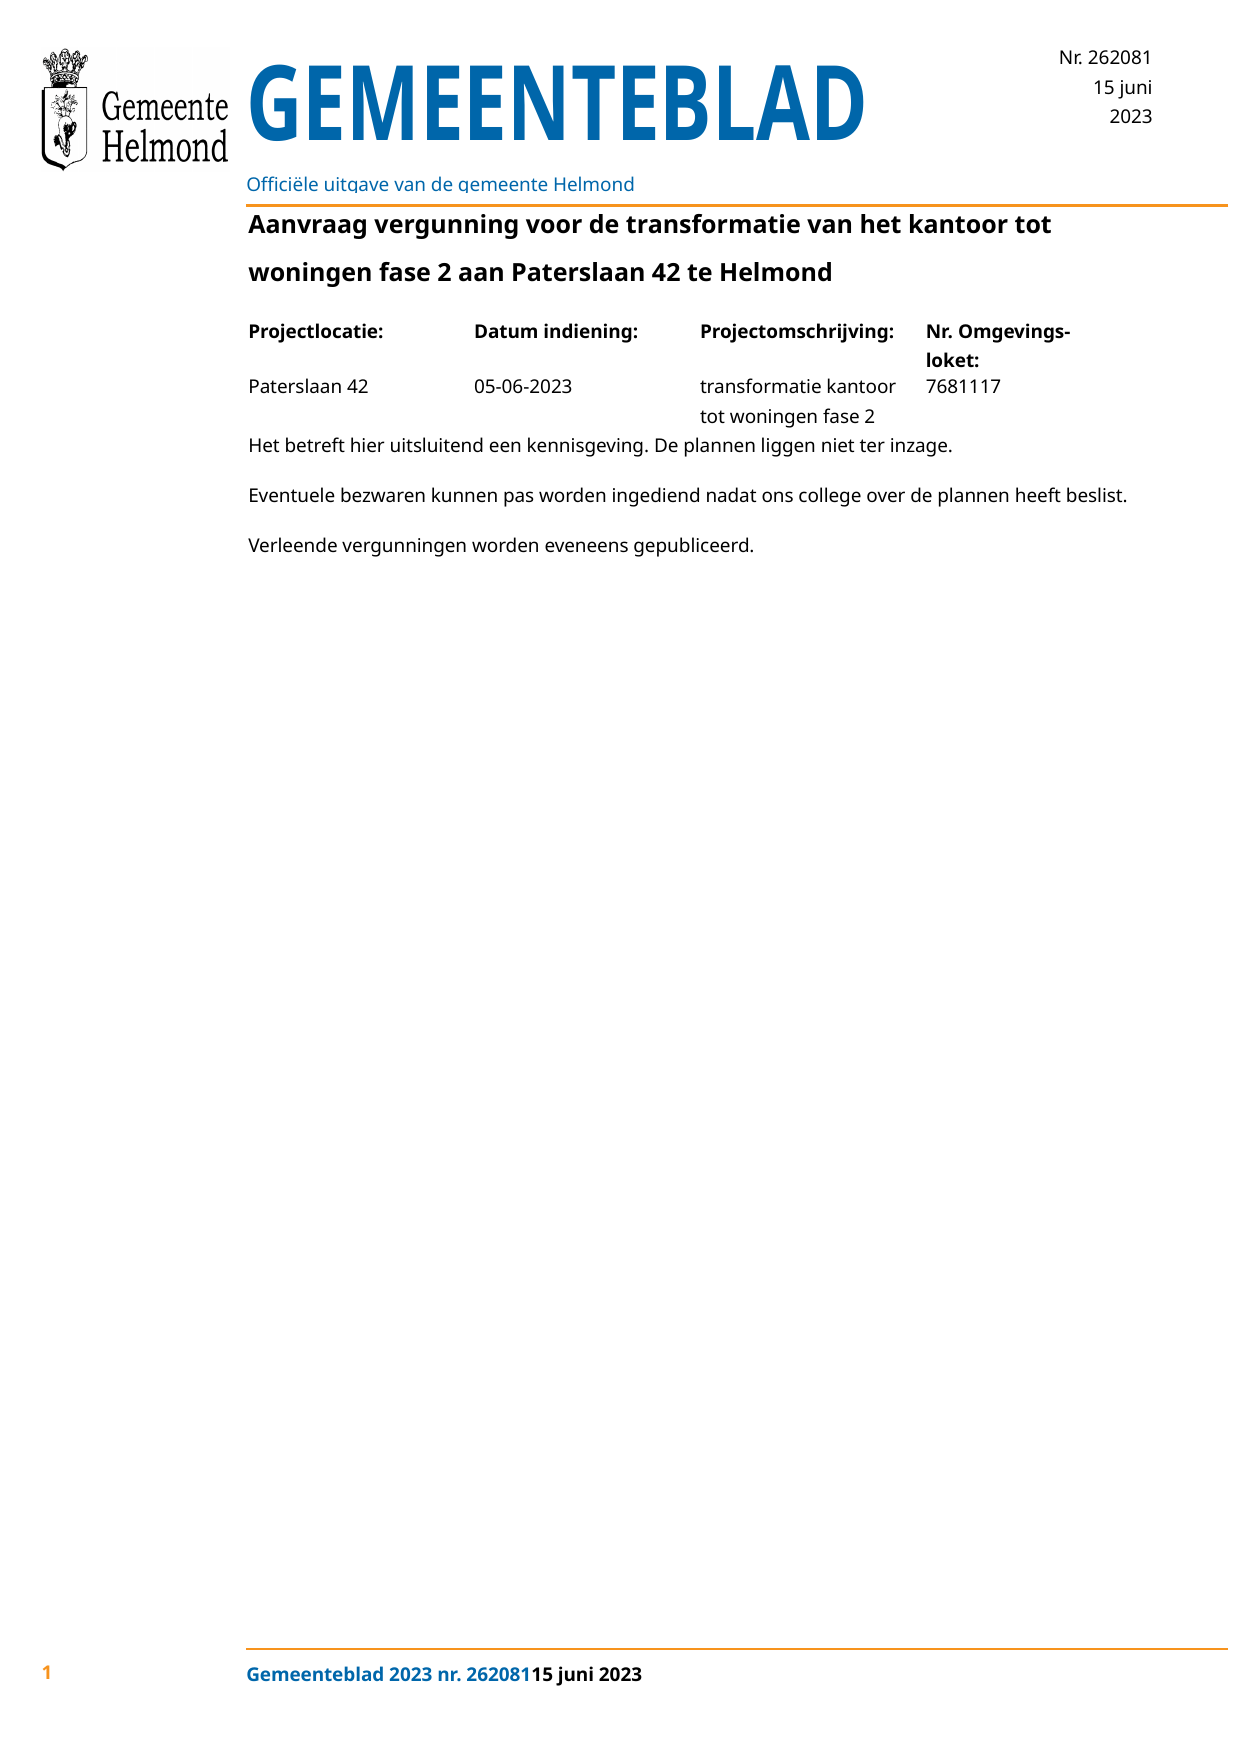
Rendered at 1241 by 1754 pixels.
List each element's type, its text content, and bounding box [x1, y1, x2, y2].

text Aanvraag vergunning voor de transformatie van het kantoor tot woningen fase 2 aan Paterslaan 42 te Helmond [248, 207, 1152, 288]
text Het betreft hier uitsluitend een kennisgeving. De plannen liggen niet ter inzage. [248, 432, 1152, 458]
table_header Projectlocatie: [248, 318, 474, 373]
table_cell Paterslaan 42 [248, 373, 474, 429]
picture [41, 47, 231, 172]
table_cell 05-06-2023 [474, 373, 700, 429]
table_header Nr. Omgevings- loket: [926, 318, 1152, 373]
text Verleende vergunningen worden eveneens gepubliceerd. [248, 533, 1152, 558]
table_cell transformatie kantoor tot woningen fase 2 [700, 373, 926, 429]
table_cell 7681117 [926, 373, 1152, 429]
table_header Projectomschrijving: [700, 318, 926, 373]
text Eventuele bezwaren kunnen pas worden ingediend nadat ons college over de plannen heeft beslist. [248, 482, 1152, 508]
table_header Datum indiening: [474, 318, 700, 373]
